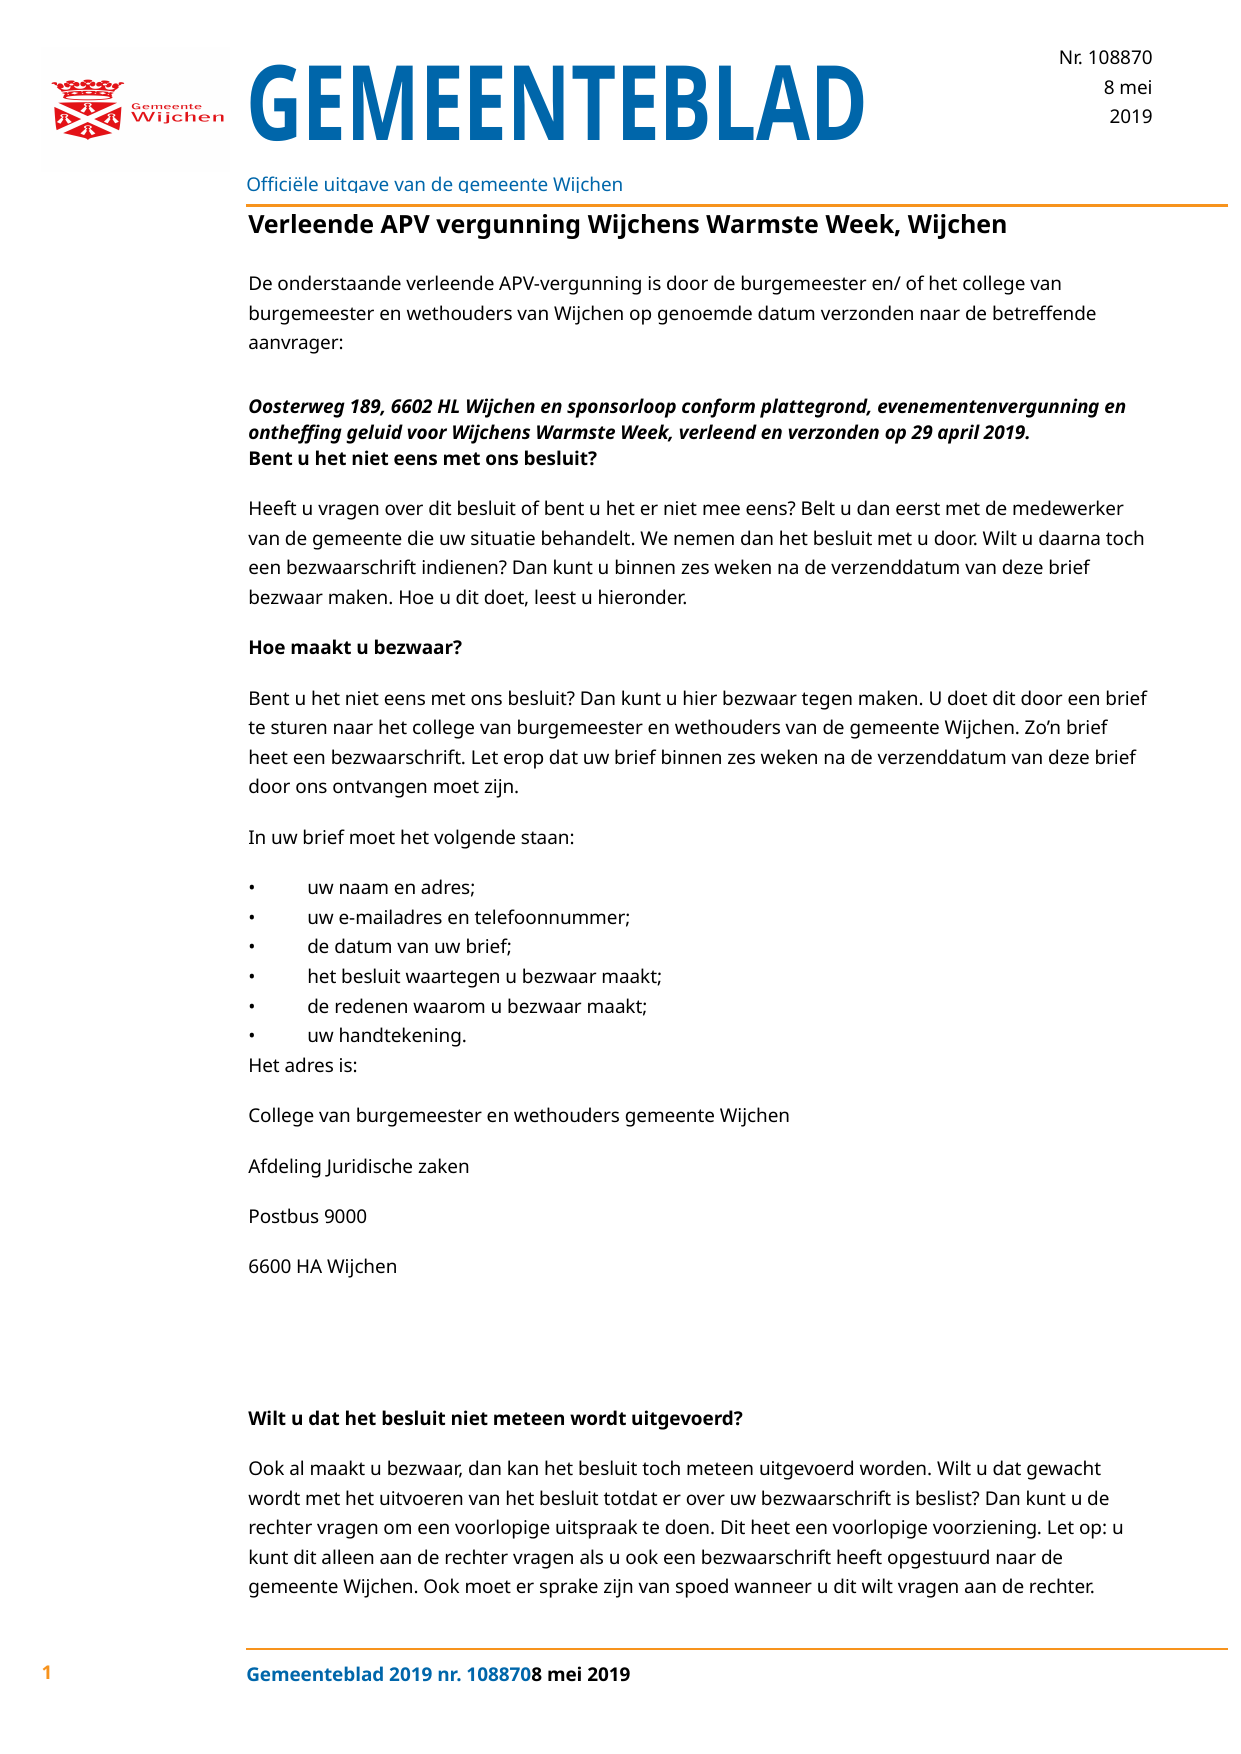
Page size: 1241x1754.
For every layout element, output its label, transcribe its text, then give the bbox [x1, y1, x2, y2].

list uw e-mailadres en telefoonnummer; [248, 904, 1152, 930]
text 6600 HA Wijchen [248, 1254, 1152, 1279]
text Heeft u vragen over dit besluit of bent u het er niet mee eens? Belt u dan eerst met de medewerker van de gemeente die uw situatie behandelt. We nemen dan het besluit met u door. Wilt u daarna toch een bezwaarschrift indienen? Dan kunt u binnen zes weken na de verzenddatum van deze brief bezwaar maken. Hoe u dit doet, leest u hieronder. [248, 495, 1152, 610]
text Verleende APV vergunning Wijchens Warmste Week, Wijchen [248, 207, 1152, 241]
text De onderstaande verleende APV-vergunning is door de burgemeester en/ of het college van burgemeester en wethouders van Wijchen op genoemde datum verzonden naar de betreffende aanvrager: [248, 270, 1152, 355]
list uw naam en adres; [248, 874, 1152, 900]
text College van burgemeester en wethouders gemeente Wijchen [248, 1102, 1152, 1128]
text In uw brief moet het volgende staan: [248, 824, 1152, 850]
text Afdeling Juridische zaken [248, 1153, 1152, 1178]
list uw handtekening. [248, 1022, 1152, 1048]
text Bent u het niet eens met ons besluit? [248, 445, 1152, 471]
list het besluit waartegen u bezwaar maakt; [248, 963, 1152, 989]
text Oosterweg 189, 6602 HL Wijchen en sponsorloop conform plattegrond, evenementenvergunning en ontheffing geluid voor Wijchens Warmste Week, verleend en verzonden op 29 april 2019. [248, 393, 1152, 445]
text Bent u het niet eens met ons besluit? Dan kunt u hier bezwaar tegen maken. U doet dit door een brief te sturen naar het college van burgemeester en wethouders van de gemeente Wijchen. Zo’n brief heet een bezwaarschrift. Let erop dat uw brief binnen zes weken na de verzenddatum van deze brief door ons ontvangen moet zijn. [248, 685, 1152, 799]
text Postbus 9000 [248, 1203, 1152, 1229]
list de datum van uw brief; [248, 934, 1152, 959]
text Wilt u dat het besluit niet meteen wordt uitgevoerd? [248, 1405, 1152, 1431]
picture [41, 47, 231, 172]
text Ook al maakt u bezwaar, dan kan het besluit toch meteen uitgevoerd worden. Wilt u dat gewacht wordt met het uitvoeren van het besluit totdat er over uw bezwaarschrift is beslist? Dan kunt u de rechter vragen om een voorlopige uitspraak te doen. Dit heet een voorlopige voorziening. Let op: u kunt dit alleen aan de rechter vragen als u ook een bezwaarschrift heeft opgestuurd naar de gemeente Wijchen. Ook moet er sprake zijn van spoed wanneer u dit wilt vragen aan de rechter. [248, 1455, 1152, 1599]
text Hoe maakt u bezwaar? [248, 634, 1152, 660]
list de redenen waarom u bezwaar maakt; [248, 993, 1152, 1018]
text Het adres is: [248, 1052, 1152, 1078]
